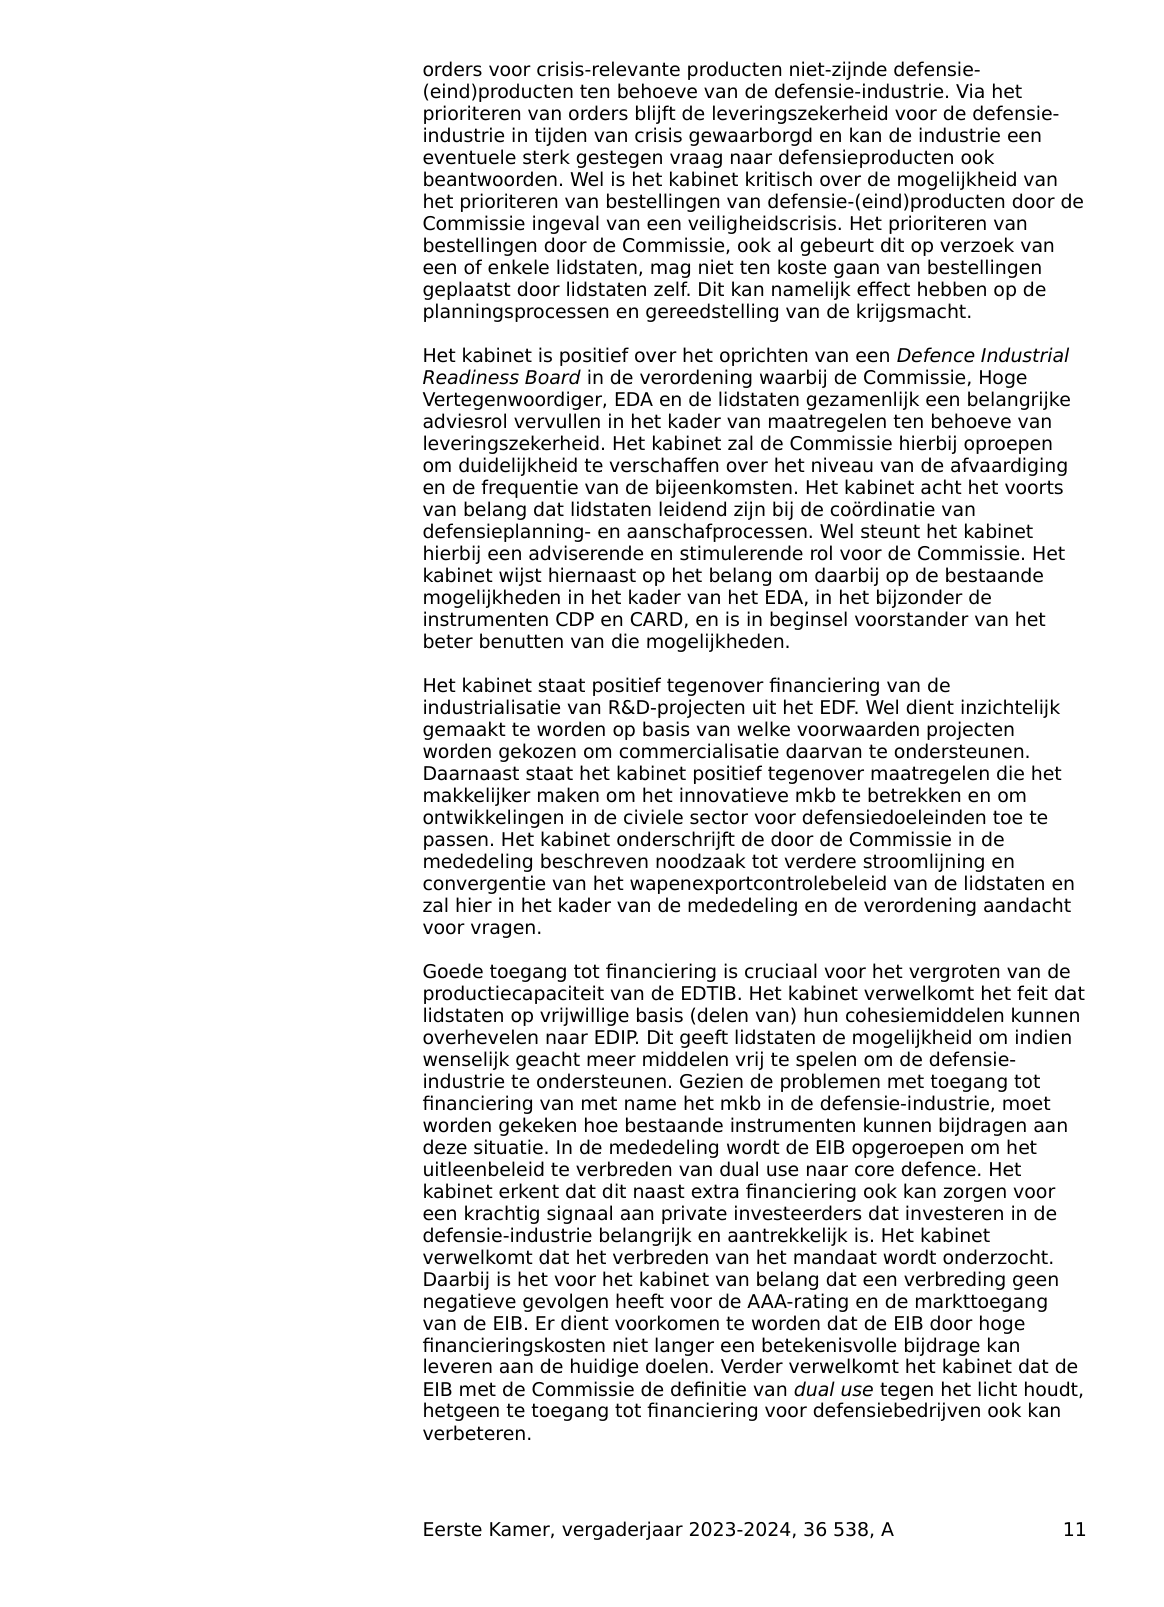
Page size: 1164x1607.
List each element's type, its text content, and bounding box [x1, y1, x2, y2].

text orders voor crisis-relevante producten niet-zijnde defensie-(eind)producten ten behoeve van de defensie-industrie. Via het prioriteren van orders blijft de leveringszekerheid voor de defensie-industrie in tijden van crisis gewaarborgd en kan de industrie een eventuele sterk gestegen vraag naar defensieproducten ook beantwoorden. Wel is het kabinet kritisch over de mogelijkheid van het prioriteren van bestellingen van defensie-(eind)producten door de Commissie ingeval van een veiligheidscrisis. Het prioriteren van bestellingen door de Commissie, ook al gebeurt dit op verzoek van een of enkele lidstaten, mag niet ten koste gaan van bestellingen geplaatst door lidstaten zelf. Dit kan namelijk effect hebben op de planningsprocessen en gereedstelling van de krijgsmacht. [422, 59, 1087, 323]
text Het kabinet is positief over het oprichten van een Defence Industrial Readiness Board in de verordening waarbij de Commissie, Hoge Vertegenwoordiger, EDA en de lidstaten gezamenlijk een belangrijke adviesrol vervullen in het kader van maatregelen ten behoeve van leveringszekerheid. Het kabinet zal de Commissie hierbij oproepen om duidelijkheid te verschaffen over het niveau van de afvaardiging en de frequentie van de bijeenkomsten. Het kabinet acht het voorts van belang dat lidstaten leidend zijn bij de coördinatie van defensieplanning- en aanschafprocessen. Wel steunt het kabinet hierbij een adviserende en stimulerende rol voor de Commissie. Het kabinet wijst hiernaast op het belang om daarbij op de bestaande mogelijkheden in het kader van het EDA, in het bijzonder de instrumenten CDP en CARD, en is in beginsel voorstander van het beter benutten van die mogelijkheden. [422, 345, 1087, 653]
text Het kabinet staat positief tegenover financiering van de industrialisatie van R&D-projecten uit het EDF. Wel dient inzichtelijk gemaakt te worden op basis van welke voorwaarden projecten worden gekozen om commercialisatie daarvan te ondersteunen. Daarnaast staat het kabinet positief tegenover maatregelen die het makkelijker maken om het innovatieve mkb te betrekken en om ontwikkelingen in de civiele sector voor defensiedoeleinden toe te passen. Het kabinet onderschrijft de door de Commissie in de mededeling beschreven noodzaak tot verdere stroomlijning en convergentie van het wapenexportcontrolebeleid van de lidstaten en zal hier in het kader van de mededeling en de verordening aandacht voor vragen. [422, 675, 1087, 939]
text Goede toegang tot financiering is cruciaal voor het vergroten van de productiecapaciteit van de EDTIB. Het kabinet verwelkomt het feit dat lidstaten op vrijwillige basis (delen van) hun cohesiemiddelen kunnen overhevelen naar EDIP. Dit geeft lidstaten de mogelijkheid om indien wenselijk geacht meer middelen vrij te spelen om de defensie-industrie te ondersteunen. Gezien de problemen met toegang tot financiering van met name het mkb in de defensie-industrie, moet worden gekeken hoe bestaande instrumenten kunnen bijdragen aan deze situatie. In de mededeling wordt de EIB opgeroepen om het uitleenbeleid te verbreden van dual use naar core defence. Het kabinet erkent dat dit naast extra financiering ook kan zorgen voor een krachtig signaal aan private investeerders dat investeren in de defensie-industrie belangrijk en aantrekkelijk is. Het kabinet verwelkomt dat het verbreden van het mandaat wordt onderzocht. Daarbij is het voor het kabinet van belang dat een verbreding geen negatieve gevolgen heeft voor de AAA-rating en de markttoegang van de EIB. Er dient voorkomen te worden dat de EIB door hoge financieringskosten niet langer een betekenisvolle bijdrage kan leveren aan de huidige doelen. Verder verwelkomt het kabinet dat de EIB met de Commissie de definitie van dual use tegen het licht houdt, hetgeen te toegang tot financiering voor defensiebedrijven ook kan verbeteren. [422, 961, 1087, 1444]
